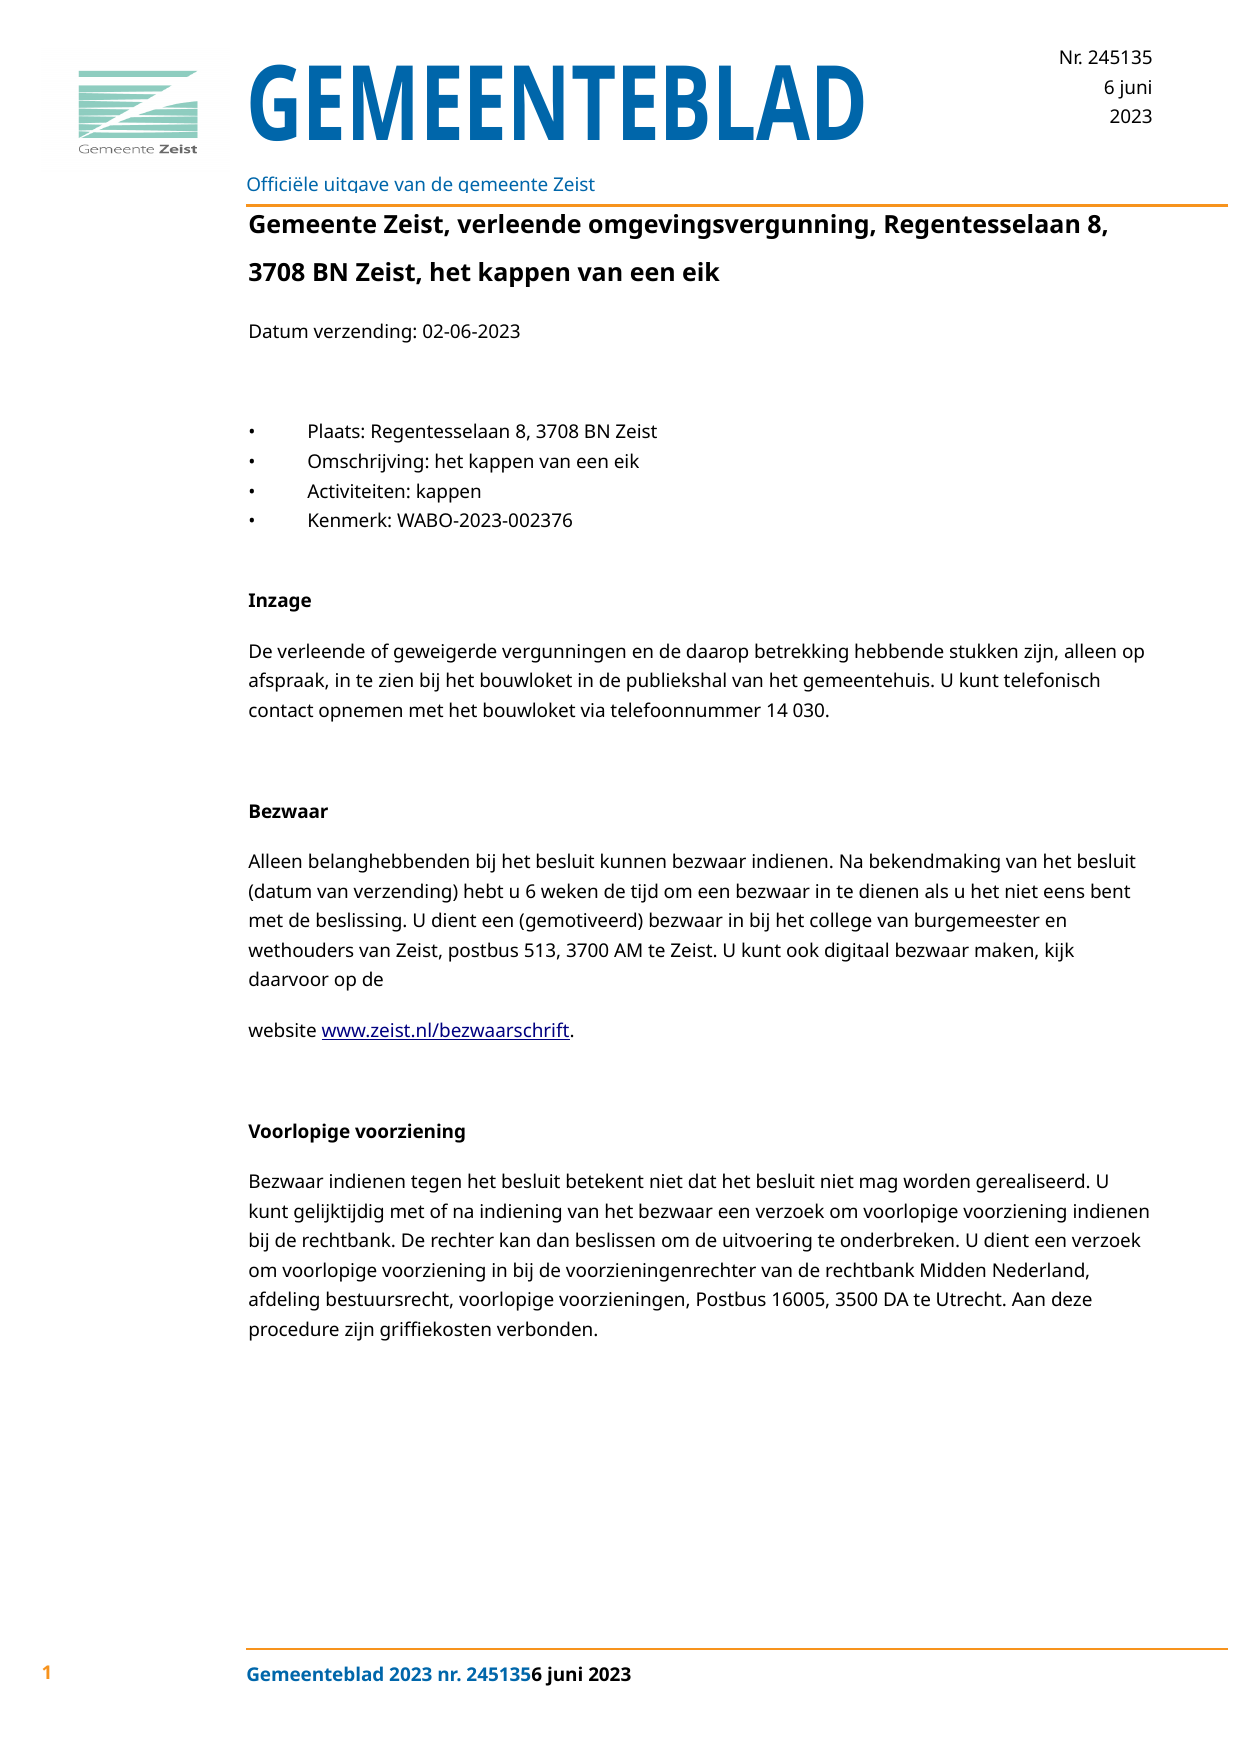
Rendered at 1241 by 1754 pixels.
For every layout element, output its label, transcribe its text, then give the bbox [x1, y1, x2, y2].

list Plaats: Regentesselaan 8, 3708 BN Zeist [248, 419, 1152, 444]
list Kenmerk: WABO-2023-002376 [248, 507, 1152, 533]
list Activiteiten: kappen [248, 478, 1152, 504]
text Gemeente Zeist, verleende omgevingsvergunning, Regentesselaan 8, 3708 BN Zeist, het kappen van een eik [248, 207, 1152, 288]
text De verleende of geweigerde vergunningen en de daarop betrekking hebbende stukken zijn, alleen op afspraak, in te zien bij het bouwloket in de publiekshal van het gemeentehuis. U kunt telefonisch contact opnemen met het bouwloket via telefoonnummer 14 030. [248, 638, 1152, 723]
text Alleen belanghebbenden bij het besluit kunnen bezwaar indienen. Na bekendmaking van het besluit (datum van verzending) hebt u 6 weken de tijd om een bezwaar in te dienen als u het niet eens bent met de beslissing. U dient een (gemotiveerd) bezwaar in bij het college van burgemeester en wethouders van Zeist, postbus 513, 3700 AM te Zeist. U kunt ook digitaal bezwaar maken, kijk daarvoor op de [248, 848, 1152, 992]
text Voorlopige voorziening [248, 1118, 1152, 1144]
text Datum verzending: 02-06-2023 [248, 318, 1152, 344]
text Bezwaar indienen tegen het besluit betekent niet dat het besluit niet mag worden gerealiseerd. U kunt gelijktijdig met of na indiening van het bezwaar een verzoek om voorlopige voorziening indienen bij de rechtbank. De rechter kan dan beslissen om de uitvoering te onderbreken. U dient een verzoek om voorlopige voorziening in bij de voorzieningenrechter van de rechtbank Midden Nederland, afdeling bestuursrecht, voorlopige voorzieningen, Postbus 16005, 3500 DA te Utrecht. Aan deze procedure zijn griffiekosten verbonden. [248, 1168, 1152, 1342]
text Bezwaar [248, 798, 1152, 824]
list Omschrijving: het kappen van een eik [248, 448, 1152, 474]
picture [41, 47, 231, 172]
text website www.zeist.nl/bezwaarschrift. [248, 1017, 1152, 1043]
text Inzage [248, 587, 1152, 613]
